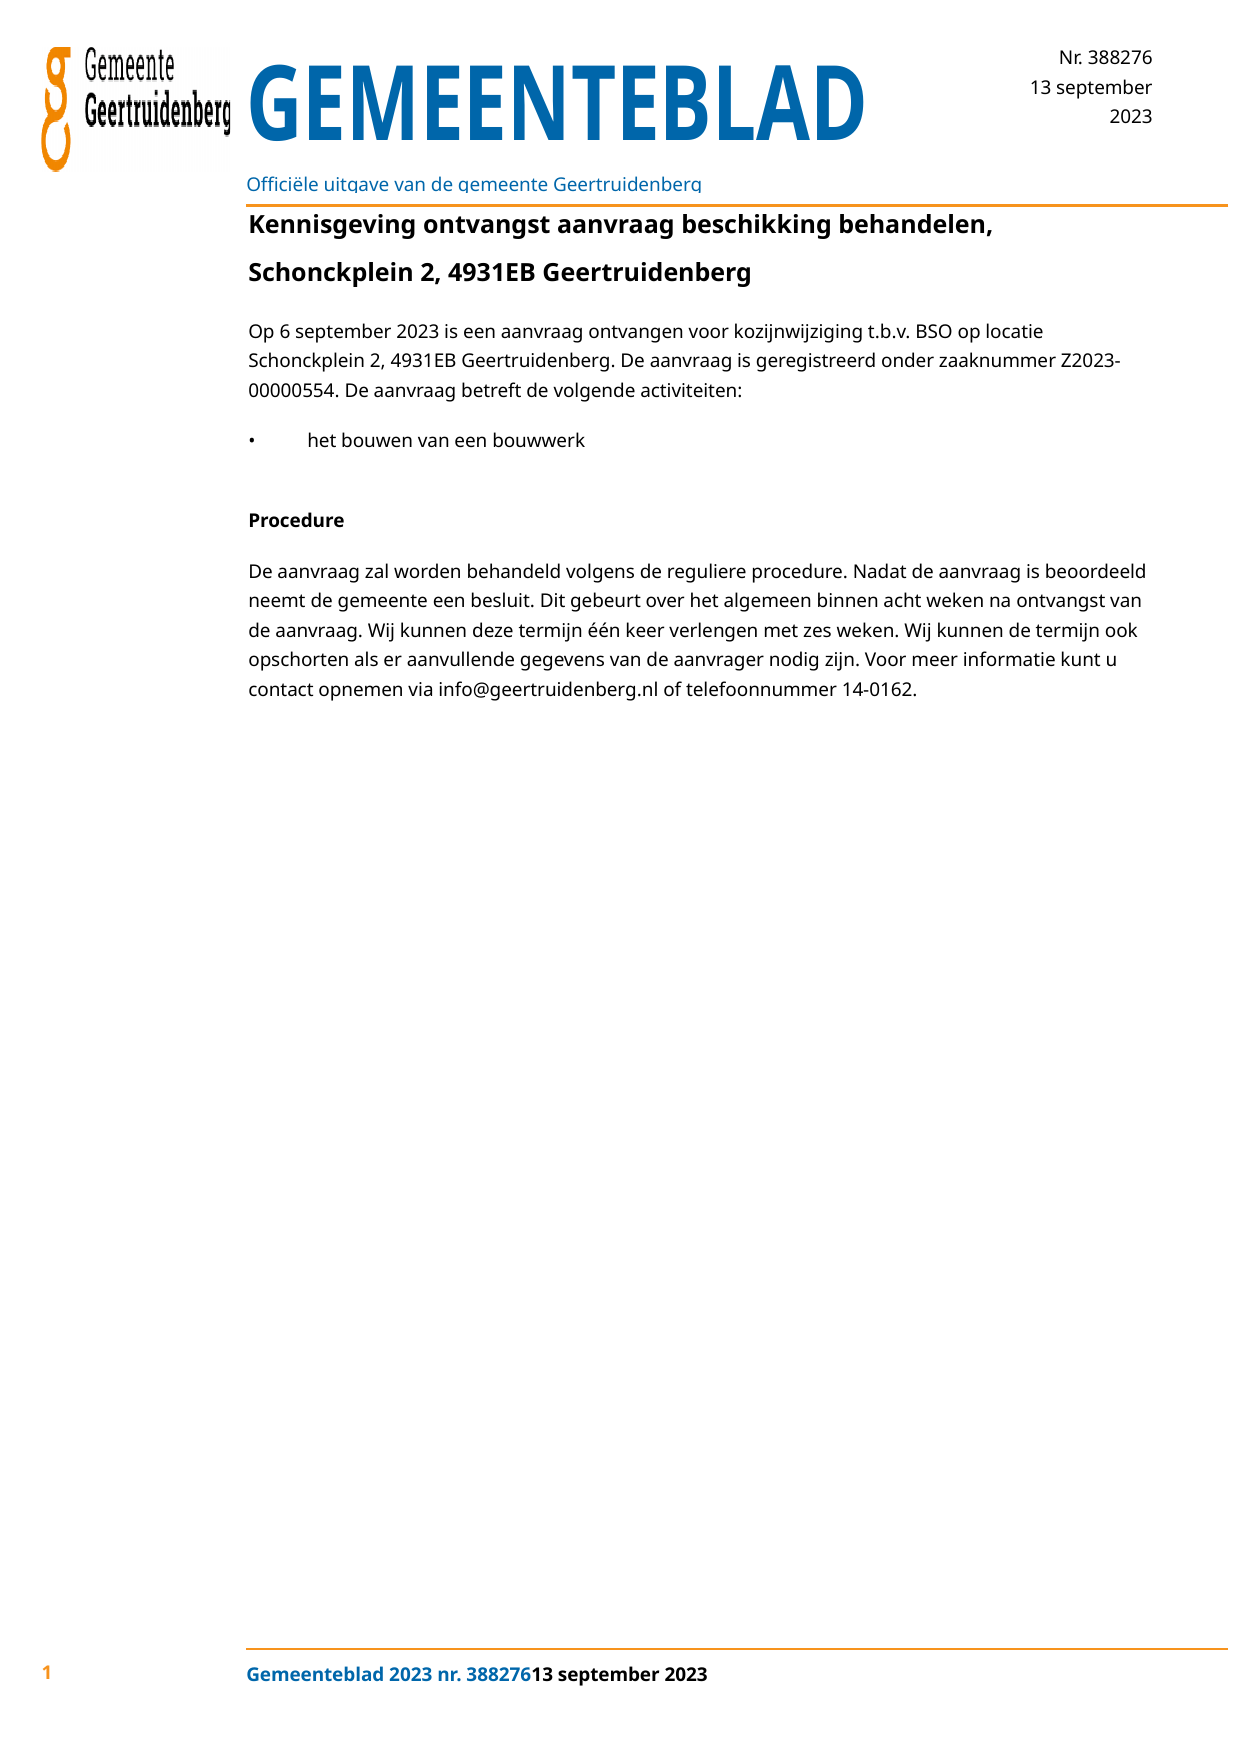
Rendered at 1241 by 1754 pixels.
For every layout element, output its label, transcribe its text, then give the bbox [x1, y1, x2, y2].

text Op 6 september 2023 is een aanvraag ontvangen voor kozijnwijziging t.b.v. BSO op locatie Schonckplein 2, 4931EB Geertruidenberg. De aanvraag is geregistreerd onder zaaknummer Z2023-00000554. De aanvraag betreft de volgende activiteiten: [248, 318, 1152, 403]
list het bouwen van een bouwwerk [248, 427, 1152, 453]
picture [41, 47, 231, 172]
text Kennisgeving ontvangst aanvraag beschikking behandelen, Schonckplein 2, 4931EB Geertruidenberg [248, 207, 1152, 288]
text Procedure [248, 507, 1152, 533]
text De aanvraag zal worden behandeld volgens de reguliere procedure. Nadat de aanvraag is beoordeeld neemt de gemeente een besluit. Dit gebeurt over het algemeen binnen acht weken na ontvangst van de aanvraag. Wij kunnen deze termijn één keer verlengen met zes weken. Wij kunnen de termijn ook opschorten als er aanvullende gegevens van de aanvrager nodig zijn. Voor meer informatie kunt u contact opnemen via info@geertruidenberg.nl of telefoonnummer 14-0162. [248, 558, 1152, 702]
